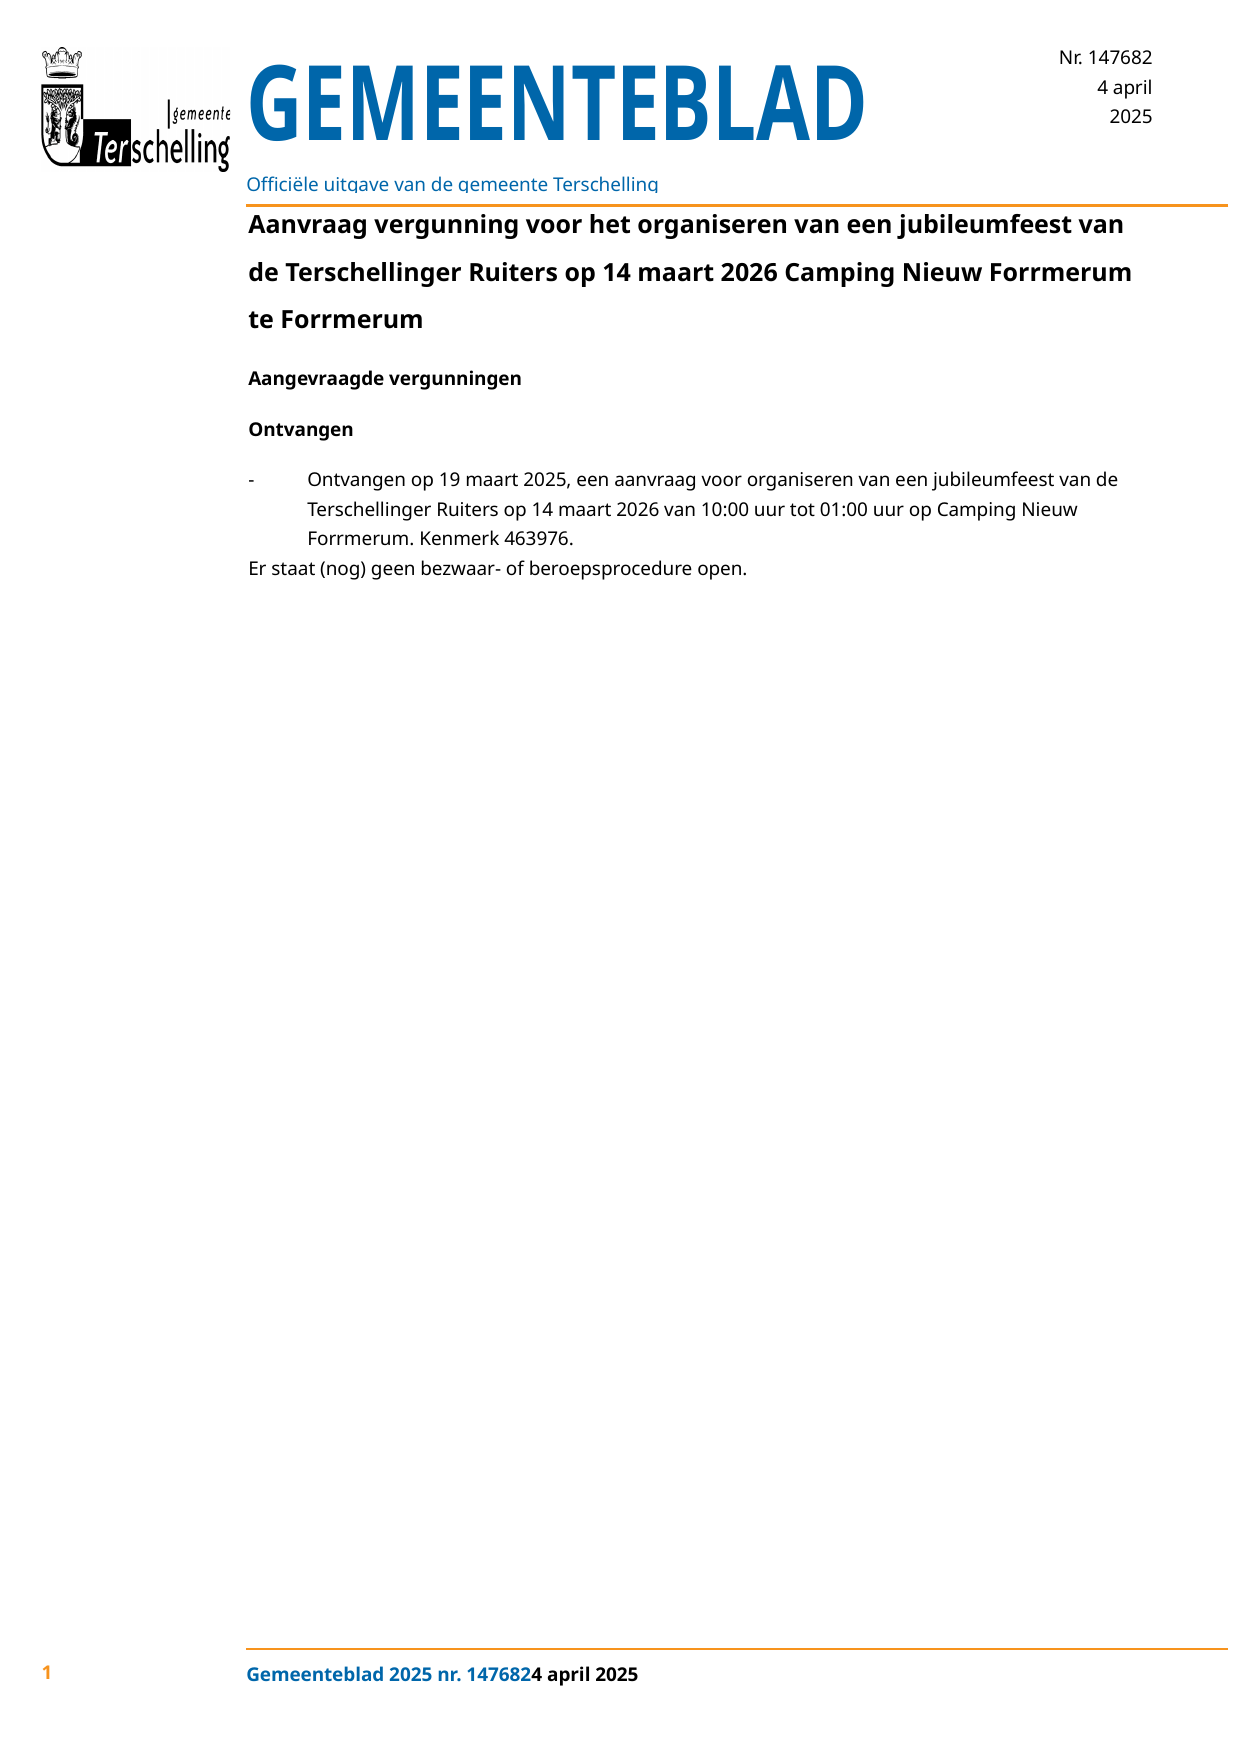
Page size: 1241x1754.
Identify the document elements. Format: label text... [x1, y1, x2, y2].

text Aanvraag vergunning voor het organiseren van een jubileumfeest van de Terschellinger Ruiters op 14 maart 2026 Camping Nieuw Forrmerum te Forrmerum [248, 207, 1152, 336]
text Aangevraagde vergunningen [248, 366, 1152, 391]
text Er staat (nog) geen bezwaar- of beroepsprocedure open. [248, 555, 1152, 581]
picture [41, 47, 231, 172]
list Ontvangen op 19 maart 2025, een aanvraag voor organiseren van een jubileumfeest van de Terschellinger Ruiters op 14 maart 2026 van 10:00 uur tot 01:00 uur op Camping Nieuw Forrmerum. Kenmerk 463976. [248, 466, 1152, 551]
text Ontvangen [248, 416, 1152, 442]
